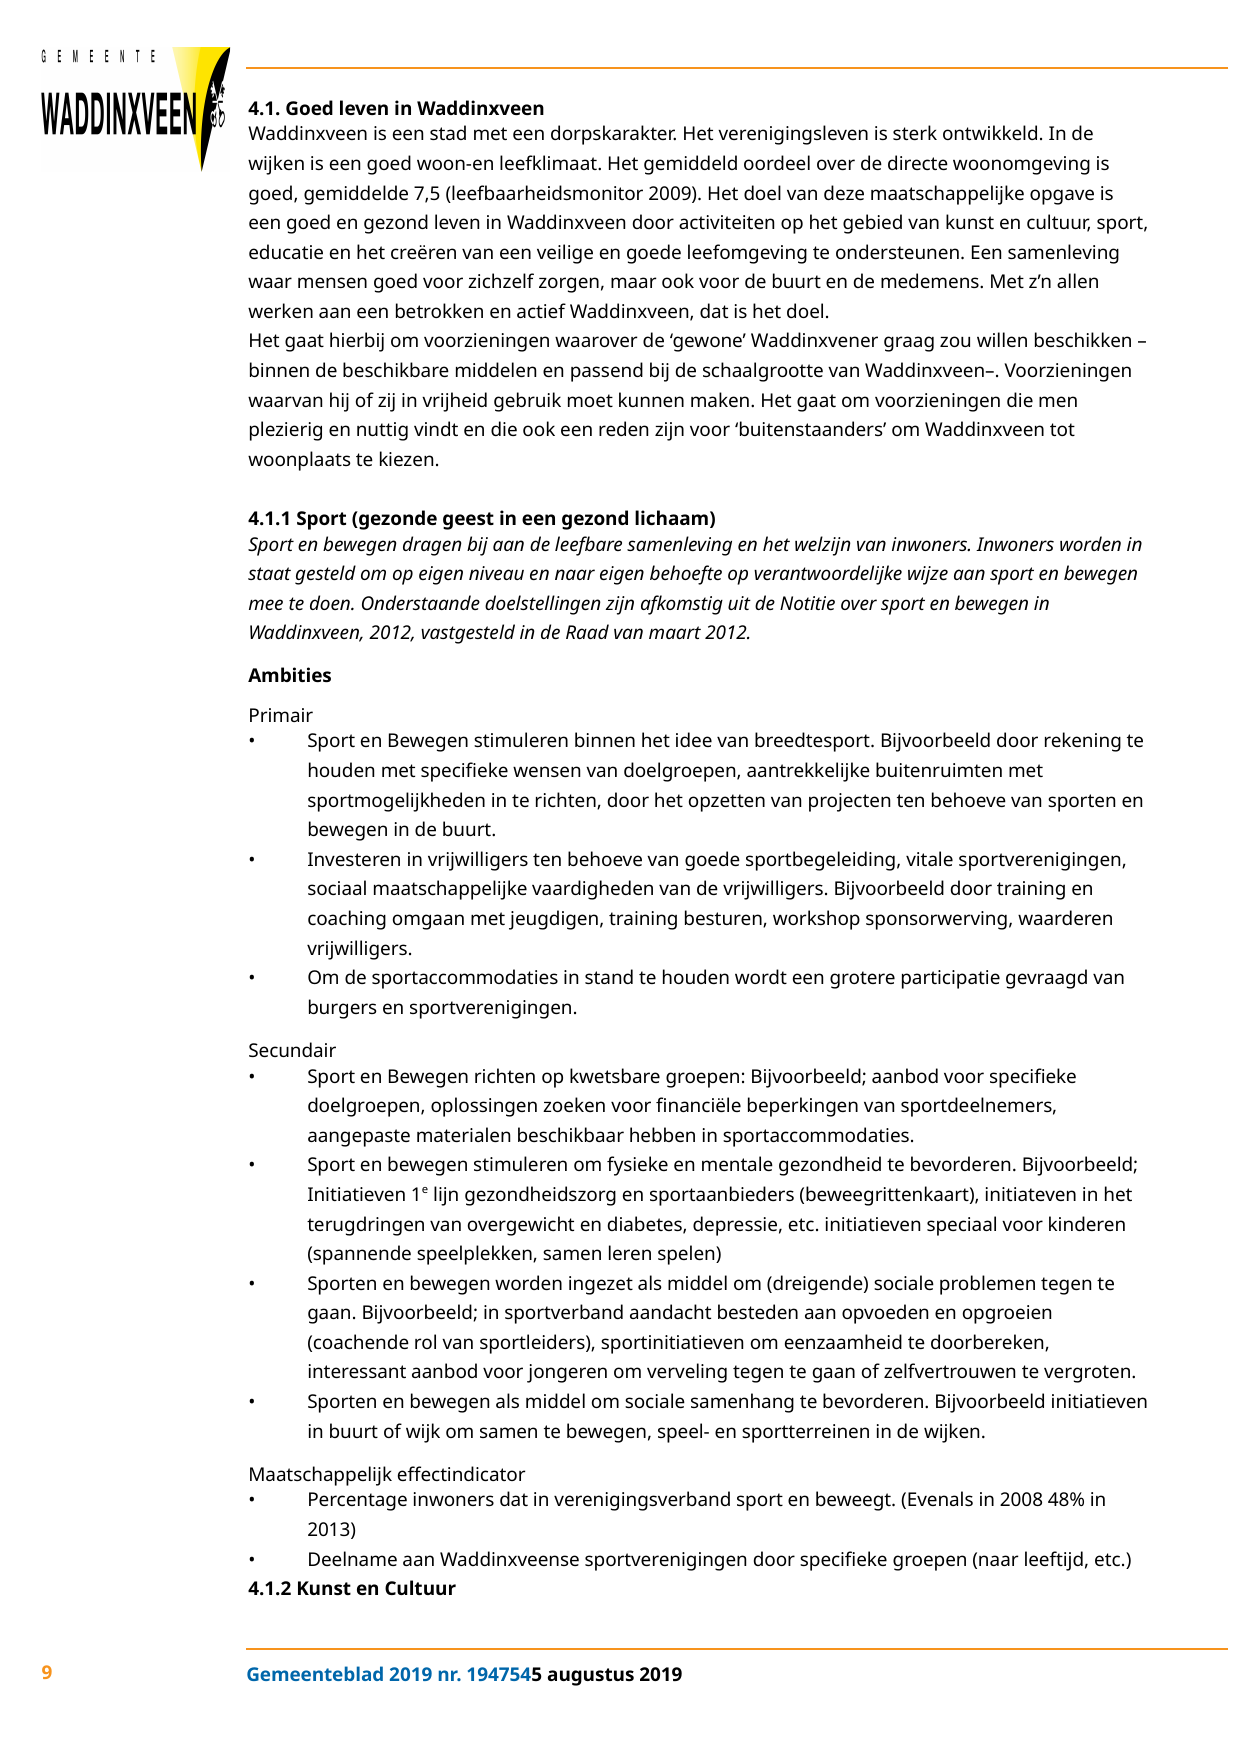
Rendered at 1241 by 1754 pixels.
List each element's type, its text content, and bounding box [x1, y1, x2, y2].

list Sporten en bewegen worden ingezet als middel om (dreigende) sociale problemen tegen te gaan. Bijvoorbeeld; in sportverband aandacht besteden aan opvoeden en opgroeien (coachende rol van sportleiders), sportinitiatieven om eenzaamheid te doorbereken, interessant aanbod voor jongeren om verveling tegen te gaan of zelfvertrouwen te vergroten. [248, 1270, 1152, 1384]
text 4.1. Goed leven in Waddinxveen [248, 95, 1152, 121]
text Waddinxveen is een stad met een dorpskarakter. Het verenigingsleven is sterk ontwikkeld. In de wijken is een goed woon-en leefklimaat. Het gemiddeld oordeel over de directe woonomgeving is goed, gemiddelde 7,5 (leefbaarheidsmonitor 2009). Het doel van deze maatschappelijke opgave is een goed en gezond leven in Waddinxveen door activiteiten op het gebied van kunst en cultuur, sport, educatie en het creëren van een veilige en goede leefomgeving te ondersteunen. Een samenleving waar mensen goed voor zichzelf zorgen, maar ook voor de buurt en de medemens. Met z’n allen werken aan een betrokken en actief Waddinxveen, dat is het doel. [248, 121, 1152, 324]
text Sport en bewegen dragen bij aan de leefbare samenleving en het welzijn van inwoners. Inwoners worden in staat gesteld om op eigen niveau en naar eigen behoefte op verantwoordelijke wijze aan sport en bewegen mee te doen. Onderstaande doelstellingen zijn afkomstig uit de Notitie over sport en bewegen in Waddinxveen, 2012, vastgesteld in de Raad van maart 2012. [248, 531, 1152, 645]
text 4.1.2 Kunst en Cultuur [248, 1575, 1152, 1601]
text Maatschappelijk effectindicator [248, 1461, 1152, 1487]
text Ambities [248, 663, 1152, 688]
text 4.1.1 Sport (gezonde geest in een gezond lichaam) [248, 505, 1152, 531]
list Sport en Bewegen stimuleren binnen het idee van breedtesport. Bijvoorbeeld door rekening te houden met specifieke wensen van doelgroepen, aantrekkelijke buitenruimten met sportmogelijkheden in te richten, door het opzetten van projecten ten behoeve van sporten en bewegen in de buurt. [248, 728, 1152, 842]
list Investeren in vrijwilligers ten behoeve van goede sportbegeleiding, vitale sportverenigingen, sociaal maatschappelijke vaardigheden van de vrijwilligers. Bijvoorbeeld door training en coaching omgaan met jeugdigen, training besturen, workshop sponsorwerving, waarderen vrijwilligers. [248, 846, 1152, 961]
text Secundair [248, 1037, 1152, 1063]
list Percentage inwoners dat in verenigingsverband sport en beweegt. (Evenals in 2008 48% in 2013) [248, 1487, 1152, 1542]
text Het gaat hierbij om voorzieningen waarover de ‘gewone’ Waddinxvener graag zou willen beschikken –binnen de beschikbare middelen en passend bij de schaalgrootte van Waddinxveen–. Voorzieningen waarvan hij of zij in vrijheid gebruik moet kunnen maken. Het gaat om voorzieningen die men plezierig en nuttig vindt en die ook een reden zijn voor ‘buitenstaanders’ om Waddinxveen tot woonplaats te kiezen. [248, 328, 1152, 472]
list Om de sportaccommodaties in stand te houden wordt een grotere participatie gevraagd van burgers en sportverenigingen. [248, 964, 1152, 1020]
picture [41, 47, 231, 172]
list Sport en bewegen stimuleren om fysieke en mentale gezondheid te bevorderen. Bijvoorbeeld; Initiatieven 1e lijn gezondheidszorg en sportaanbieders (beweegrittenkaart), initiateven in het terugdringen van overgewicht en diabetes, depressie, etc. initiatieven speciaal voor kinderen (spannende speelplekken, samen leren spelen) [248, 1152, 1152, 1266]
text Primair [248, 702, 1152, 728]
list Sport en Bewegen richten op kwetsbare groepen: Bijvoorbeeld; aanbod voor specifieke doelgroepen, oplossingen zoeken voor financiële beperkingen van sportdeelnemers, aangepaste materialen beschikbaar hebben in sportaccommodaties. [248, 1063, 1152, 1148]
list Sporten en bewegen als middel om sociale samenhang te bevorderen. Bijvoorbeeld initiatieven in buurt of wijk om samen te bewegen, speel- en sportterreinen in de wijken. [248, 1388, 1152, 1443]
list Deelname aan Waddinxveense sportverenigingen door specifieke groepen (naar leeftijd, etc.) [248, 1546, 1152, 1572]
